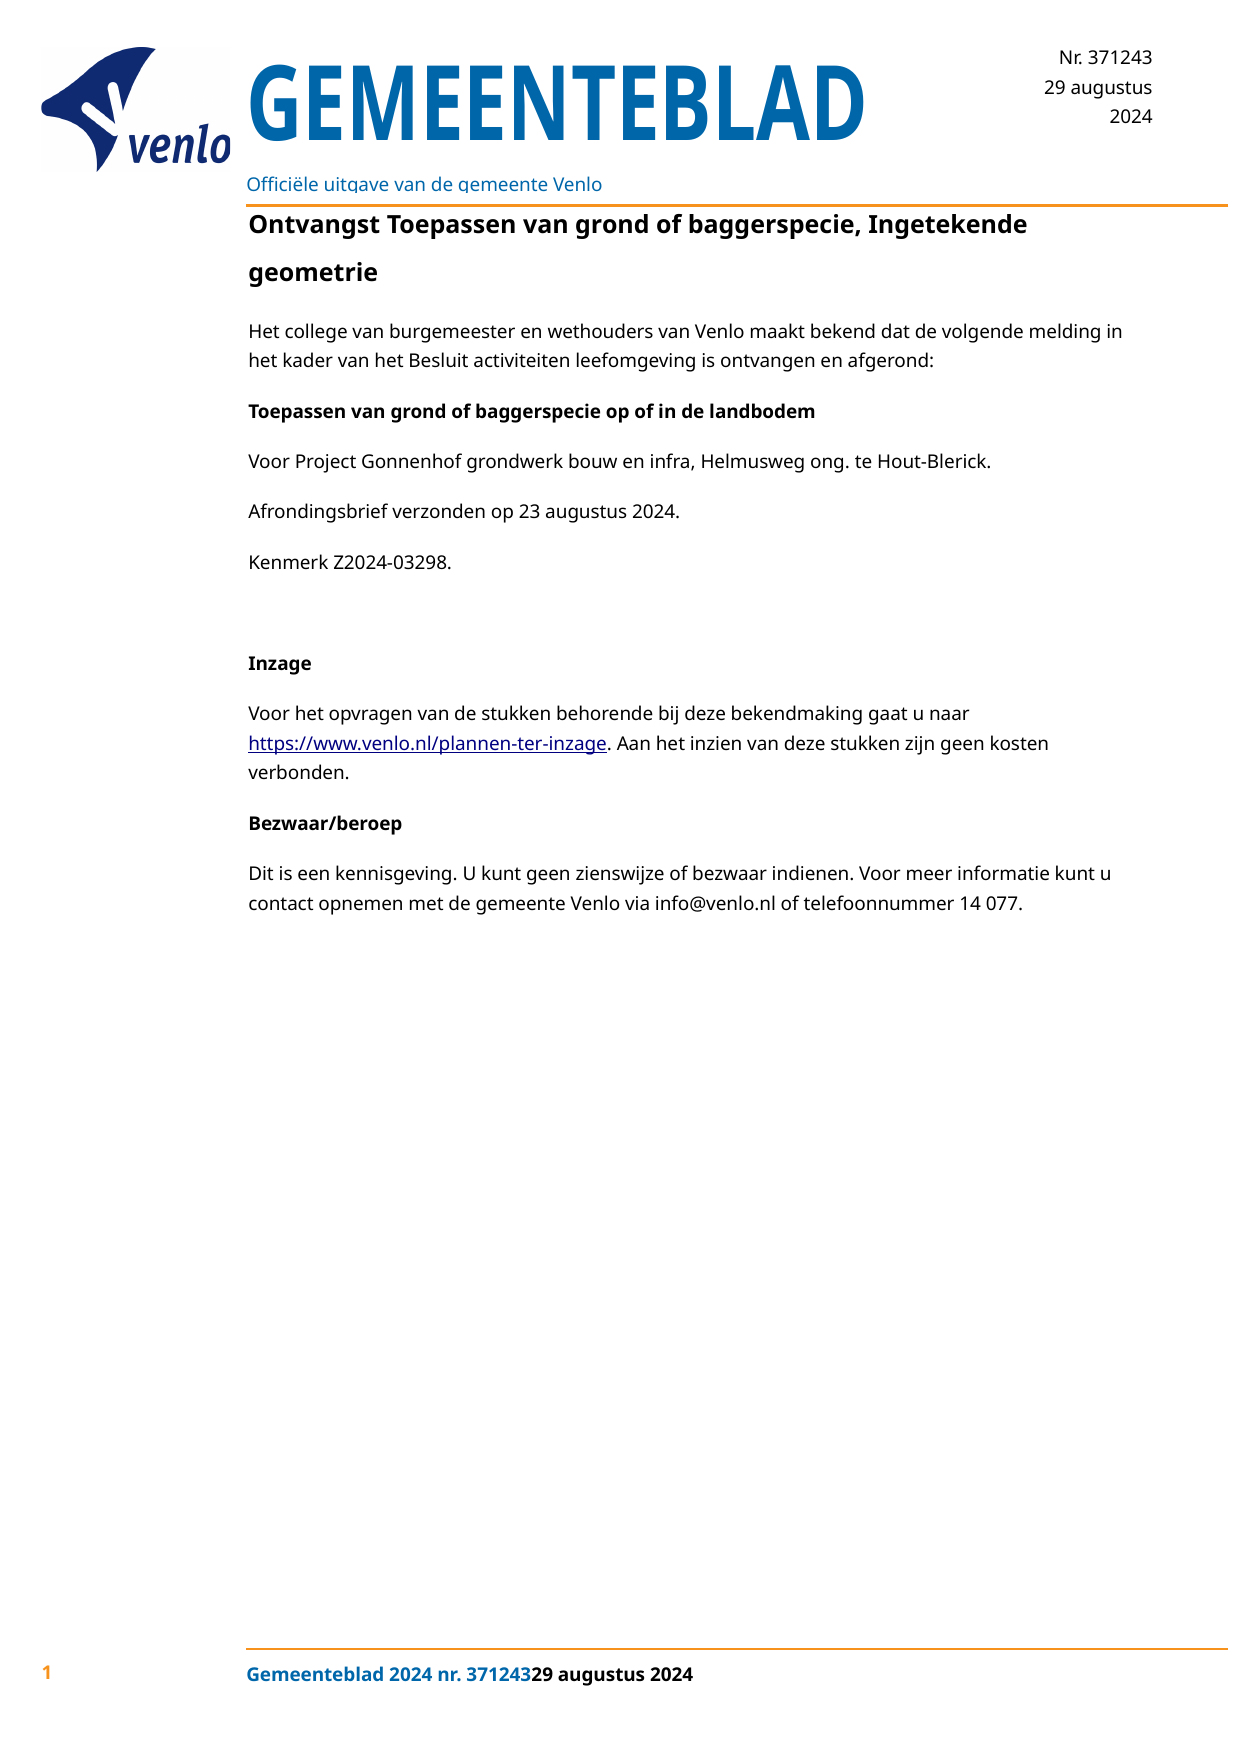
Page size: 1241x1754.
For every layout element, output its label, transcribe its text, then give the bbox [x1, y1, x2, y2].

text Het college van burgemeester en wethouders van Venlo maakt bekend dat de volgende melding in het kader van het Besluit activiteiten leefomgeving is ontvangen en afgerond: [248, 318, 1152, 373]
text Afrondingsbrief verzonden op 23 augustus 2024. [248, 499, 1152, 524]
text Voor het opvragen van de stukken behorende bij deze bekendmaking gaat u naar https://www.venlo.nl/plannen-ter-inzage. Aan het inzien van deze stukken zijn geen kosten verbonden. [248, 700, 1152, 785]
text Kenmerk Z2024-03298. [248, 549, 1152, 575]
text Ontvangst Toepassen van grond of baggerspecie, Ingetekende geometrie [248, 207, 1152, 288]
text Toepassen van grond of baggerspecie op of in de landbodem [248, 398, 1152, 424]
text Bezwaar/beroep [248, 810, 1152, 836]
text Dit is een kennisgeving. U kunt geen zienswijze of bezwaar indienen. Voor meer informatie kunt u contact opnemen met de gemeente Venlo via info@venlo.nl of telefoonnummer 14 077. [248, 860, 1152, 916]
picture [41, 47, 231, 172]
text Inzage [248, 650, 1152, 676]
text Voor Project Gonnenhof grondwerk bouw en infra, Helmusweg ong. te Hout-Blerick. [248, 448, 1152, 474]
